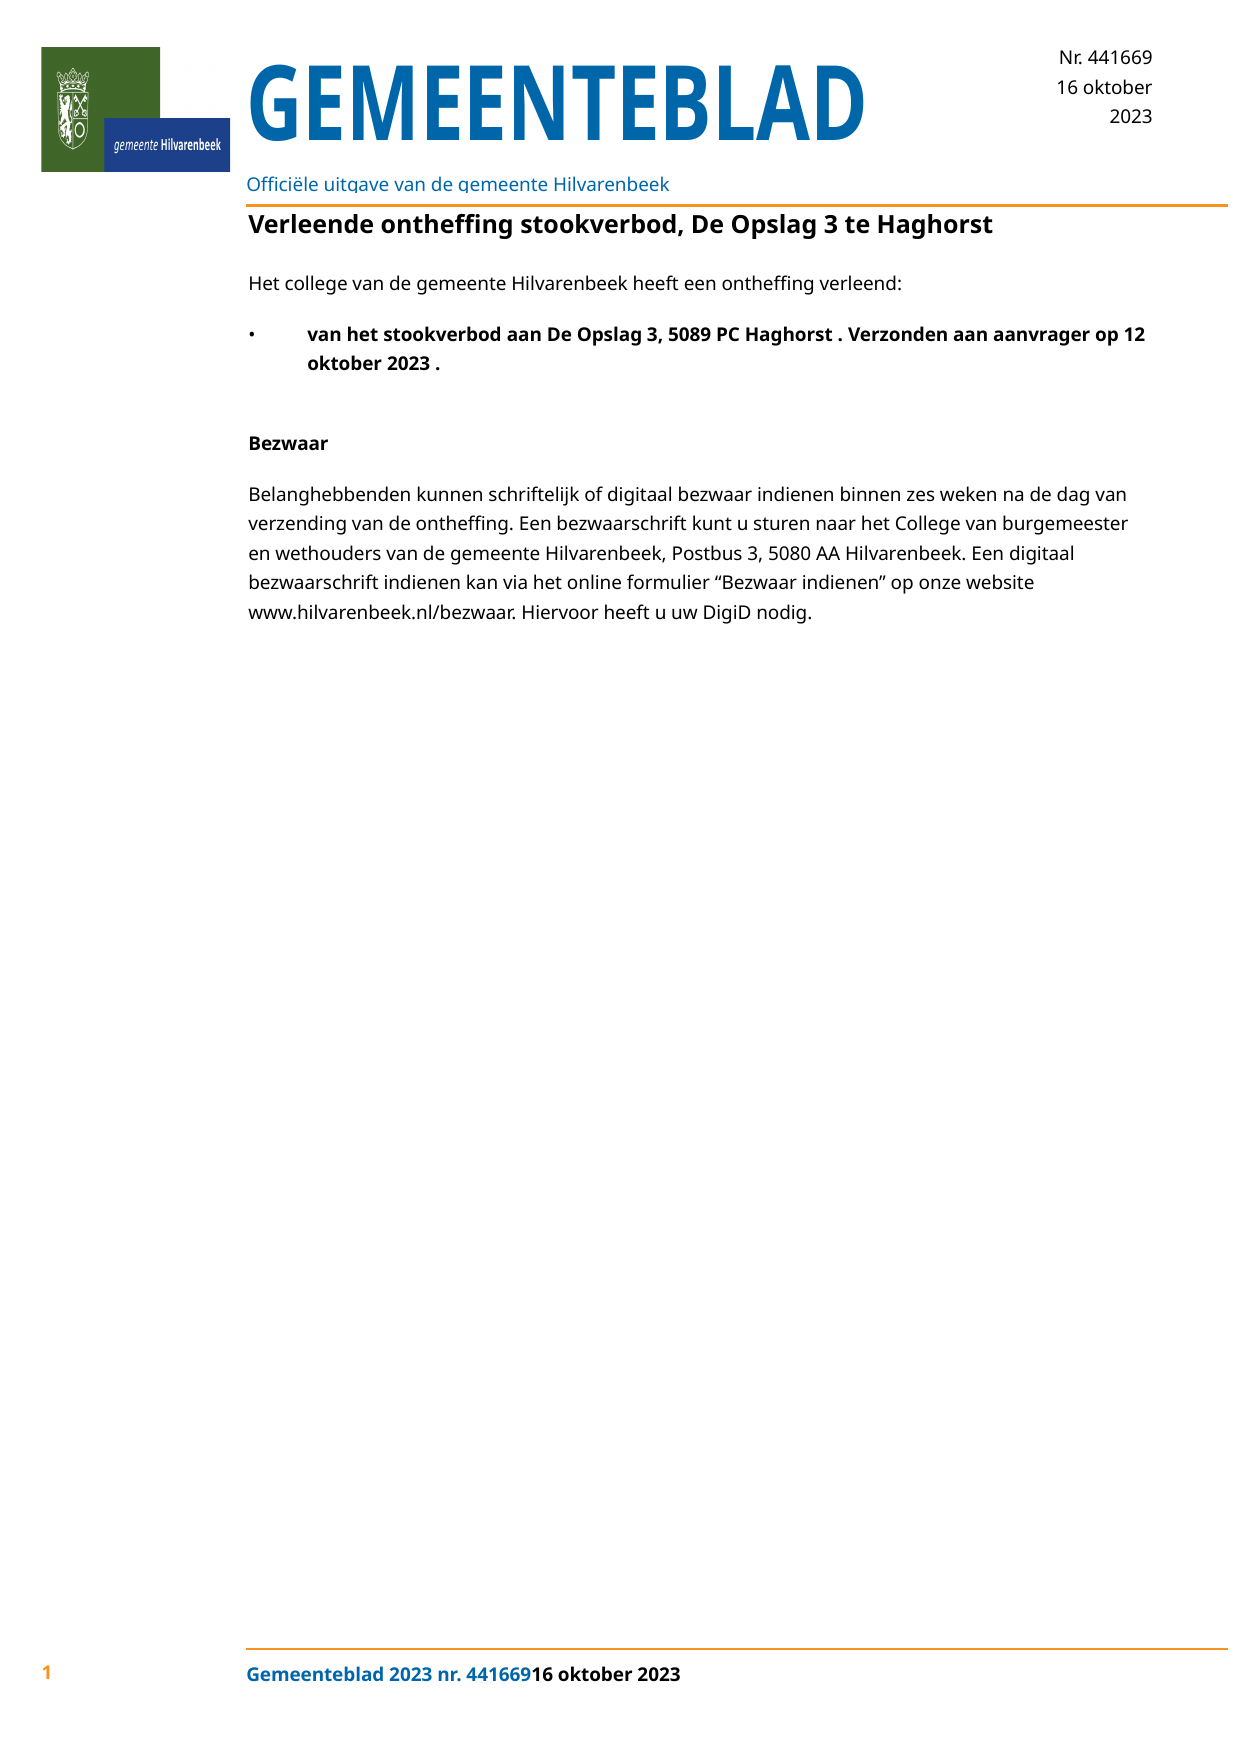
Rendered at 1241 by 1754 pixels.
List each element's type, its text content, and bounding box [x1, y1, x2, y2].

picture [41, 47, 231, 172]
list van het stookverbod aan De Opslag 3, 5089 PC Haghorst . Verzonden aan aanvrager op 12 oktober 2023 . [248, 321, 1152, 376]
text Belanghebbenden kunnen schriftelijk of digitaal bezwaar indienen binnen zes weken na de dag van verzending van de ontheffing. Een bezwaarschrift kunt u sturen naar het College van burgemeester en wethouders van de gemeente Hilvarenbeek, Postbus 3, 5080 AA Hilvarenbeek. Een digitaal bezwaarschrift indienen kan via het online formulier “Bezwaar indienen” op onze website www.hilvarenbeek.nl/bezwaar. Hiervoor heeft u uw DigiD nodig. [248, 481, 1152, 625]
text Het college van de gemeente Hilvarenbeek heeft een ontheffing verleend: [248, 270, 1152, 296]
text Verleende ontheffing stookverbod, De Opslag 3 te Haghorst [248, 207, 1152, 241]
text Bezwaar [248, 430, 1152, 456]
